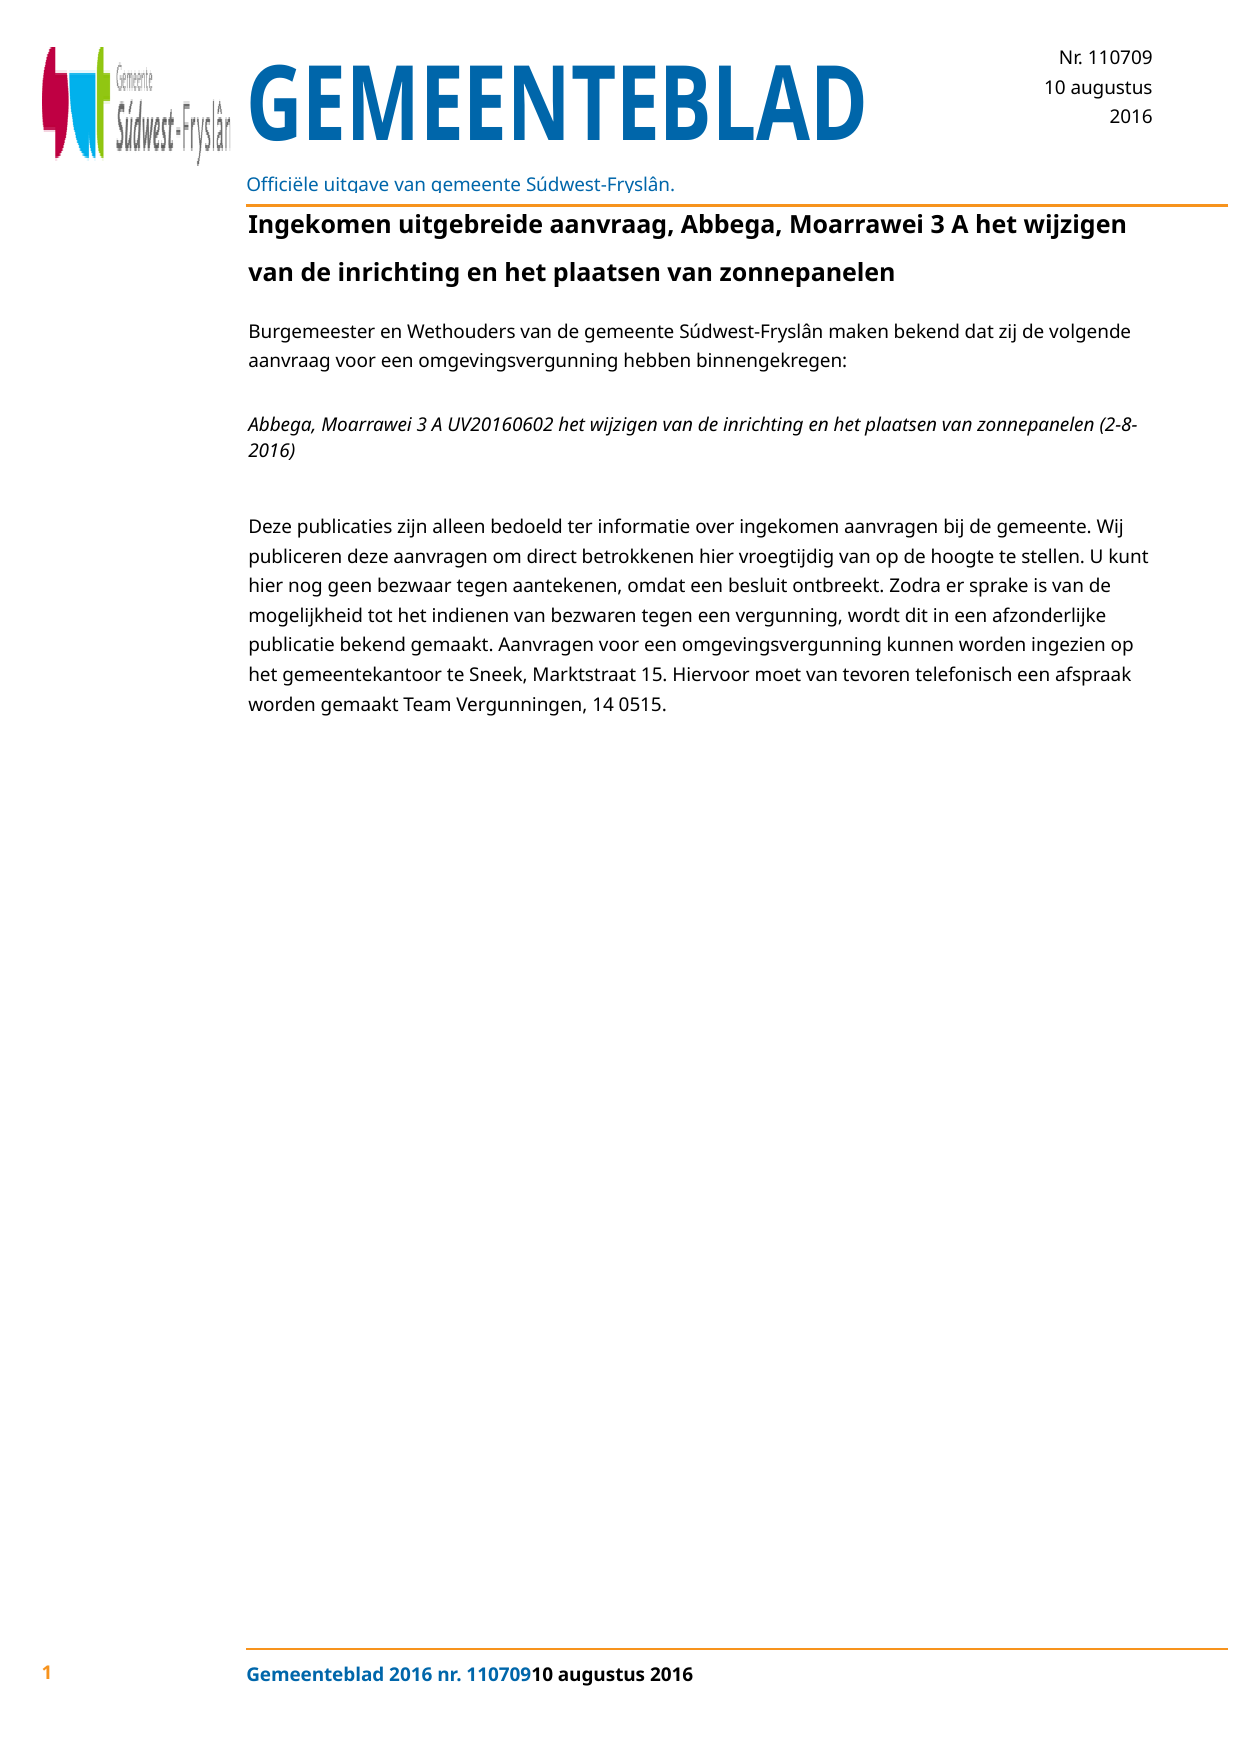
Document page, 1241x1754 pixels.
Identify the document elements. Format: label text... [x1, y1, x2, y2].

picture [41, 47, 231, 172]
text Ingekomen uitgebreide aanvraag, Abbega, Moarrawei 3 A het wijzigen van de inrichting en het plaatsen van zonnepanelen [248, 207, 1152, 288]
text Burgemeester en Wethouders van de gemeente Súdwest-Fryslân maken bekend dat zij de volgende aanvraag voor een omgevingsvergunning hebben binnengekregen: [248, 318, 1152, 373]
text Deze publicaties zijn alleen bedoeld ter informatie over ingekomen aanvragen bij de gemeente. Wij publiceren deze aanvragen om direct betrokkenen hier vroegtijdig van op de hoogte te stellen. U kunt hier nog geen bezwaar tegen aantekenen, omdat een besluit ontbreekt. Zodra er sprake is van de mogelijkheid tot het indienen van bezwaren tegen een vergunning, wordt dit in een afzonderlijke publicatie bekend gemaakt. Aanvragen voor een omgevingsvergunning kunnen worden ingezien op het gemeentekantoor te Sneek, Marktstraat 15. Hiervoor moet van tevoren telefonisch een afspraak worden gemaakt Team Vergunningen, 14 0515. [248, 513, 1152, 717]
text Abbega, Moarrawei 3 A UV20160602 het wijzigen van de inrichting en het plaatsen van zonnepanelen (2-8-2016) [248, 411, 1152, 463]
